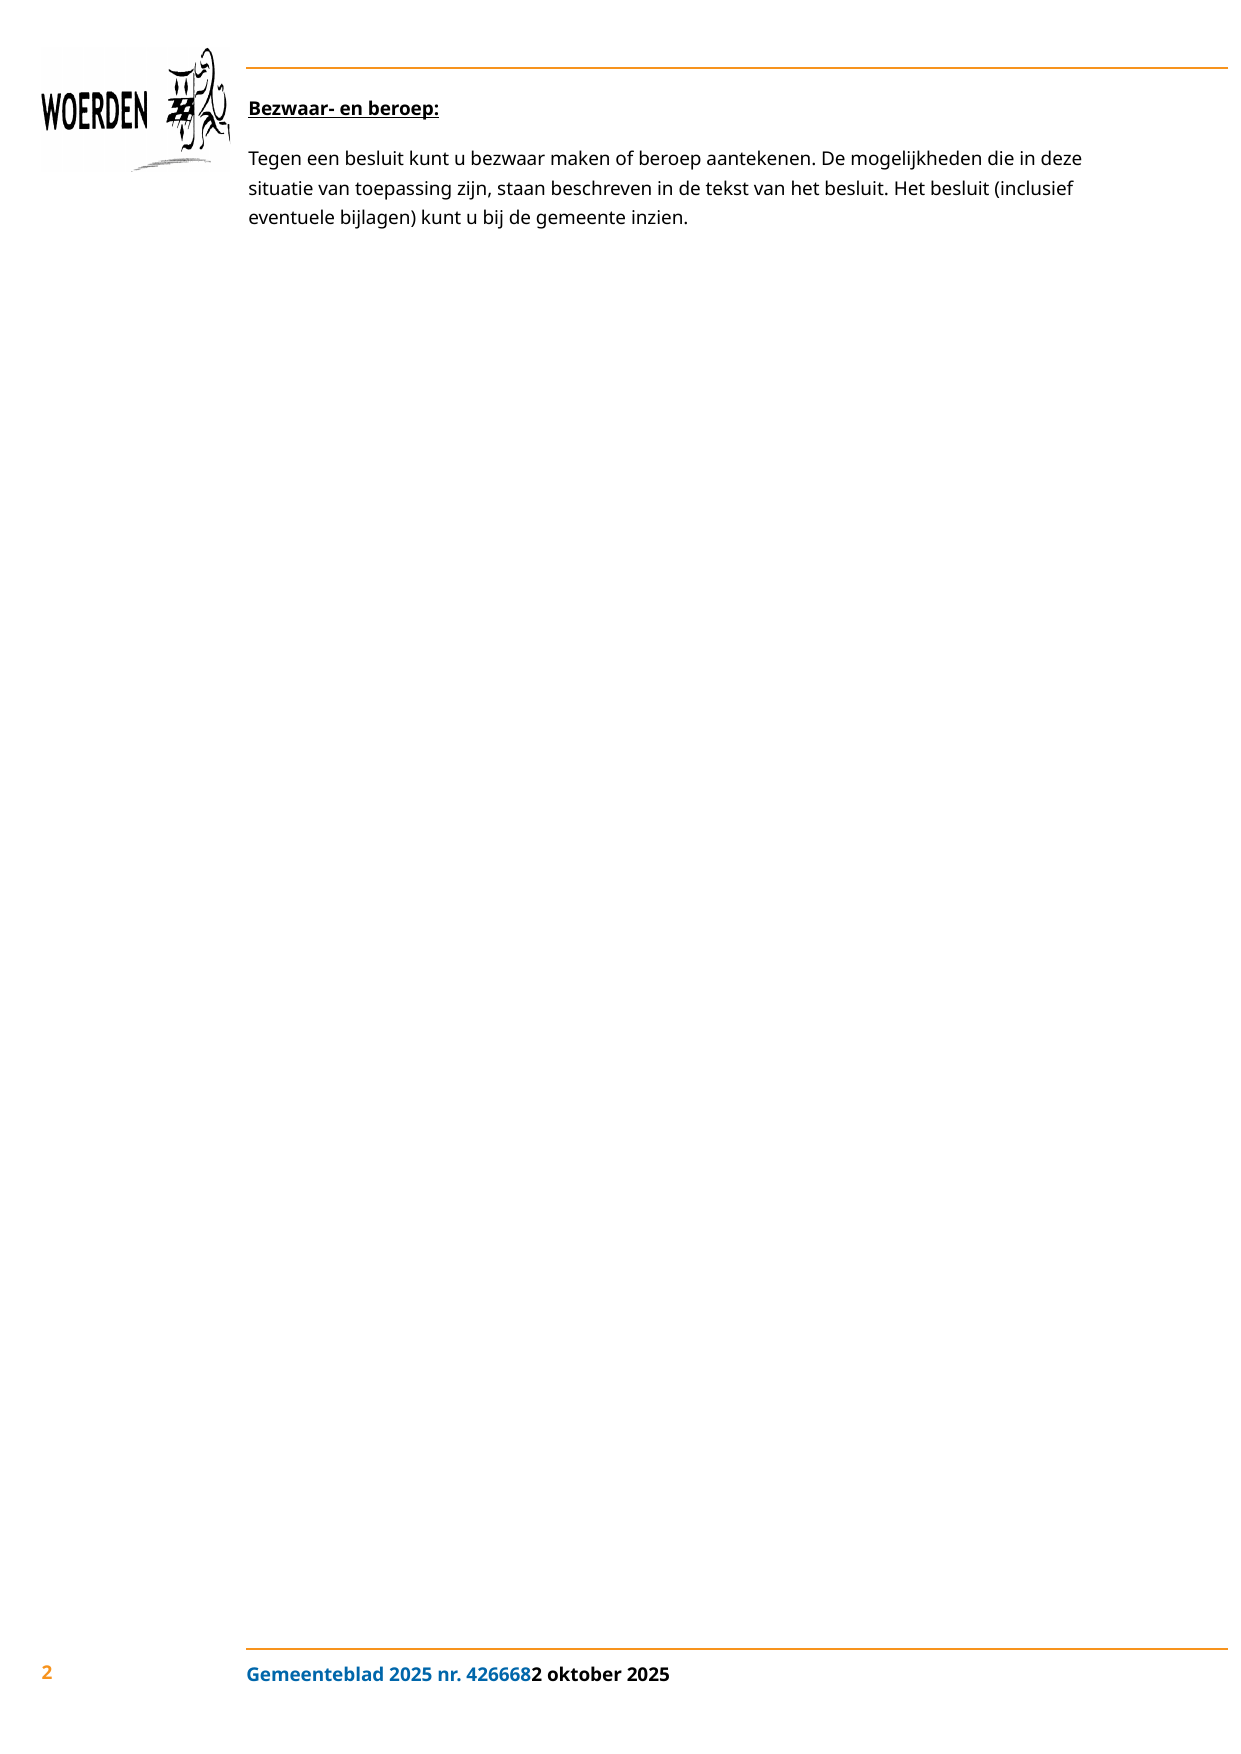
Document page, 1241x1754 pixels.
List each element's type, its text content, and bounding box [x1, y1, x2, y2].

text Tegen een besluit kunt u bezwaar maken of beroep aantekenen. De mogelijkheden die in deze situatie van toepassing zijn, staan beschreven in de tekst van het besluit. Het besluit (inclusief eventuele bijlagen) kunt u bij de gemeente inzien. [248, 145, 1152, 230]
text Bezwaar- en beroep: [248, 95, 1152, 121]
picture [41, 47, 231, 172]
